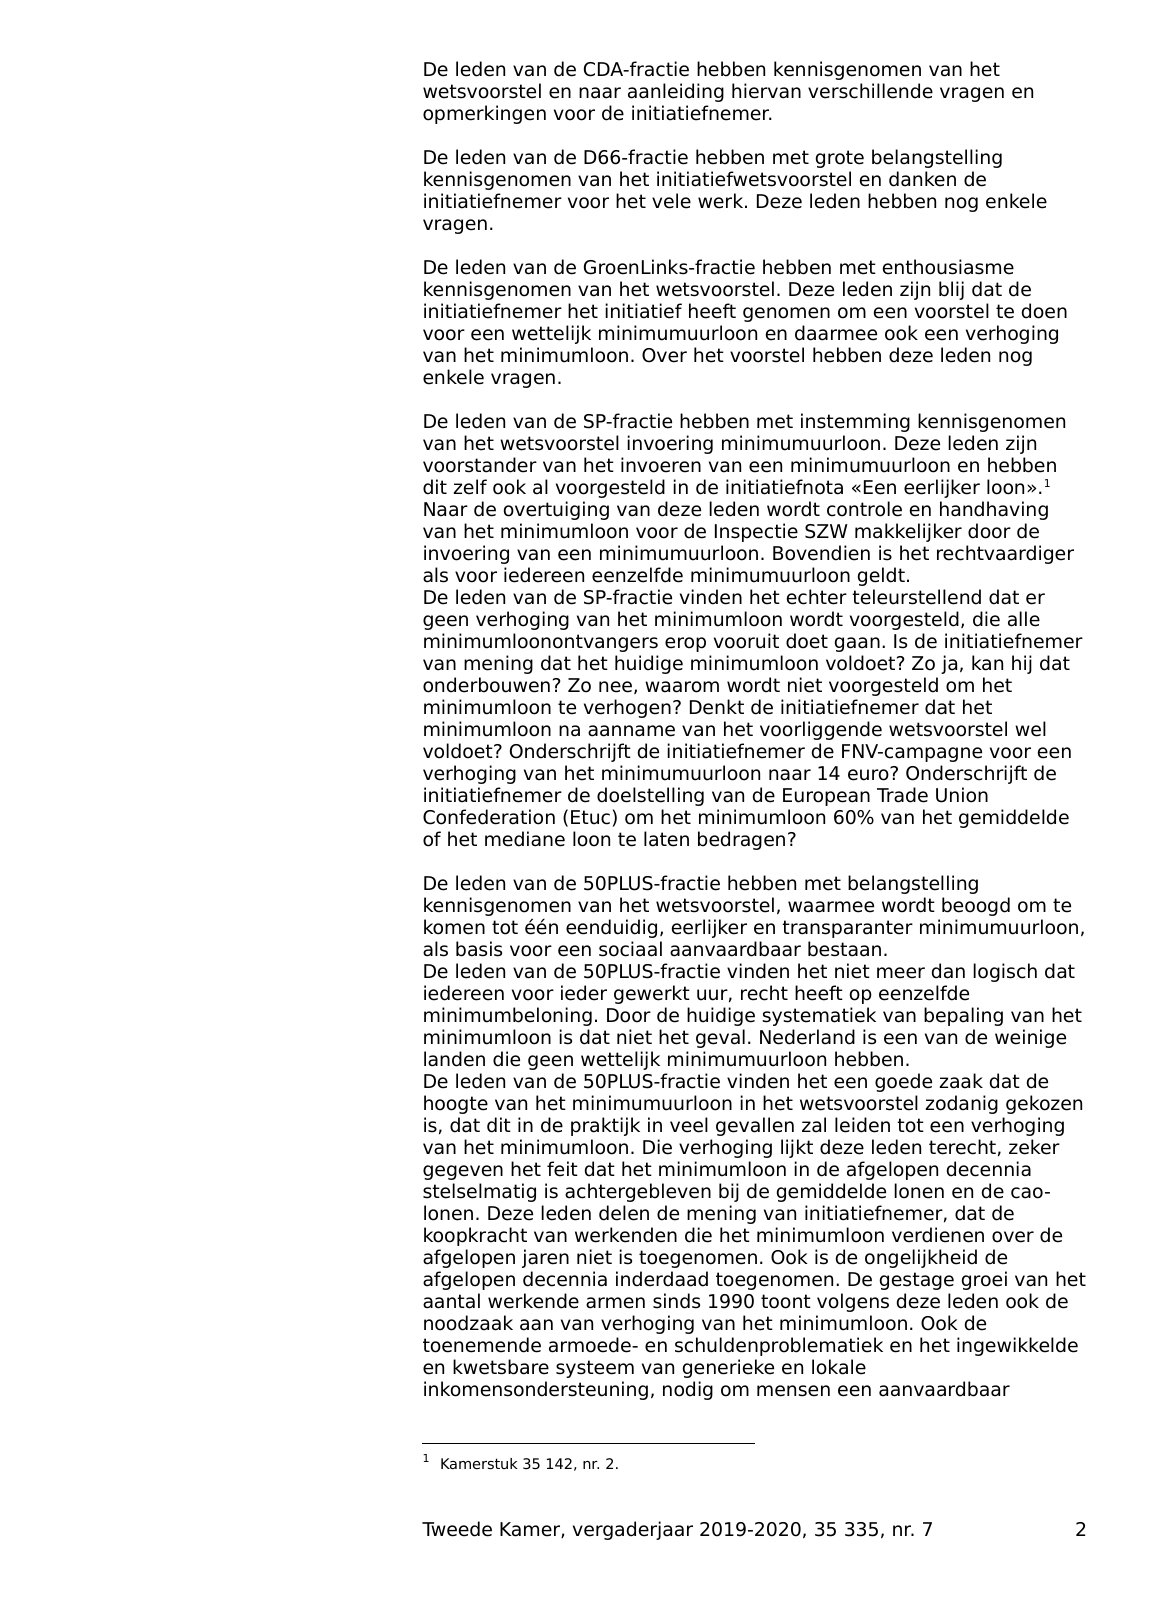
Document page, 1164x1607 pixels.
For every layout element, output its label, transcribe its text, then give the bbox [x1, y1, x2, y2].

text De leden van de CDA-fractie hebben kennisgenomen van het wetsvoorstel en naar aanleiding hiervan verschillende vragen en opmerkingen voor de initiatiefnemer. [422, 59, 1087, 125]
text De leden van de 50PLUS-fractie vinden het een goede zaak dat de hoogte van het minimumuurloon in het wetsvoorstel zodanig gekozen is, dat dit in de praktijk in veel gevallen zal leiden tot een verhoging van het minimumloon. Die verhoging lijkt deze leden terecht, zeker gegeven het feit dat het minimumloon in de afgelopen decennia stelselmatig is achtergebleven bij de gemiddelde lonen en de cao-lonen. Deze leden delen de mening van initiatiefnemer, dat de koopkracht van werkenden die het minimumloon verdienen over de afgelopen jaren niet is toegenomen. Ook is de ongelijkheid de afgelopen decennia inderdaad toegenomen. De gestage groei van het aantal werkende armen sinds 1990 toont volgens deze leden ook de noodzaak aan van verhoging van het minimumloon. Ook de toenemende armoede- en schuldenproblematiek en het ingewikkelde en kwetsbare systeem van generieke en lokale inkomensondersteuning, nodig om mensen een aanvaardbaar [422, 1071, 1087, 1401]
text De leden van de D66-fractie hebben met grote belangstelling kennisgenomen van het initiatiefwetsvoorstel en danken de initiatiefnemer voor het vele werk. Deze leden hebben nog enkele vragen. [422, 147, 1087, 235]
text De leden van de SP-fractie hebben met instemming kennisgenomen van het wetsvoorstel invoering minimumuurloon. Deze leden zijn voorstander van het invoeren van een minimumuurloon en hebben dit zelf ook al voorgesteld in de initiatiefnota «Een eerlijker loon». Naar de overtuiging van deze leden wordt controle en handhaving van het minimumloon voor de Inspectie SZW makkelijker door de invoering van een minimumuurloon. Bovendien is het rechtvaardiger als voor iedereen eenzelfde minimumuurloon geldt. [422, 411, 1087, 587]
text De leden van de SP-fractie vinden het echter teleurstellend dat er geen verhoging van het minimumloon wordt voorgesteld, die alle minimumloonontvangers erop vooruit doet gaan. Is de initiatiefnemer van mening dat het huidige minimumloon voldoet? Zo ja, kan hij dat onderbouwen? Zo nee, waarom wordt niet voorgesteld om het minimumloon te verhogen? Denkt de initiatiefnemer dat het minimumloon na aanname van het voorliggende wetsvoorstel wel voldoet? Onderschrijft de initiatiefnemer de FNV-campagne voor een verhoging van het minimumuurloon naar 14 euro? Onderschrijft de initiatiefnemer de doelstelling van de European Trade Union Confederation (Etuc) om het minimumloon 60% van het gemiddelde of het mediane loon te laten bedragen? [422, 587, 1087, 851]
text Kamerstuk 35 142, nr. 2. [422, 1452, 1087, 1474]
text De leden van de 50PLUS-fractie vinden het niet meer dan logisch dat iedereen voor ieder gewerkt uur, recht heeft op eenzelfde minimumbeloning. Door de huidige systematiek van bepaling van het minimumloon is dat niet het geval. Nederland is een van de weinige landen die geen wettelijk minimumuurloon hebben. [422, 961, 1087, 1071]
text De leden van de GroenLinks-fractie hebben met enthousiasme kennisgenomen van het wetsvoorstel. Deze leden zijn blij dat de initiatiefnemer het initiatief heeft genomen om een voorstel te doen voor een wettelijk minimumuurloon en daarmee ook een verhoging van het minimumloon. Over het voorstel hebben deze leden nog enkele vragen. [422, 257, 1087, 389]
text De leden van de 50PLUS-fractie hebben met belangstelling kennisgenomen van het wetsvoorstel, waarmee wordt beoogd om te komen tot één eenduidig, eerlijker en transparanter minimumuurloon, als basis voor een sociaal aanvaardbaar bestaan. [422, 873, 1087, 961]
